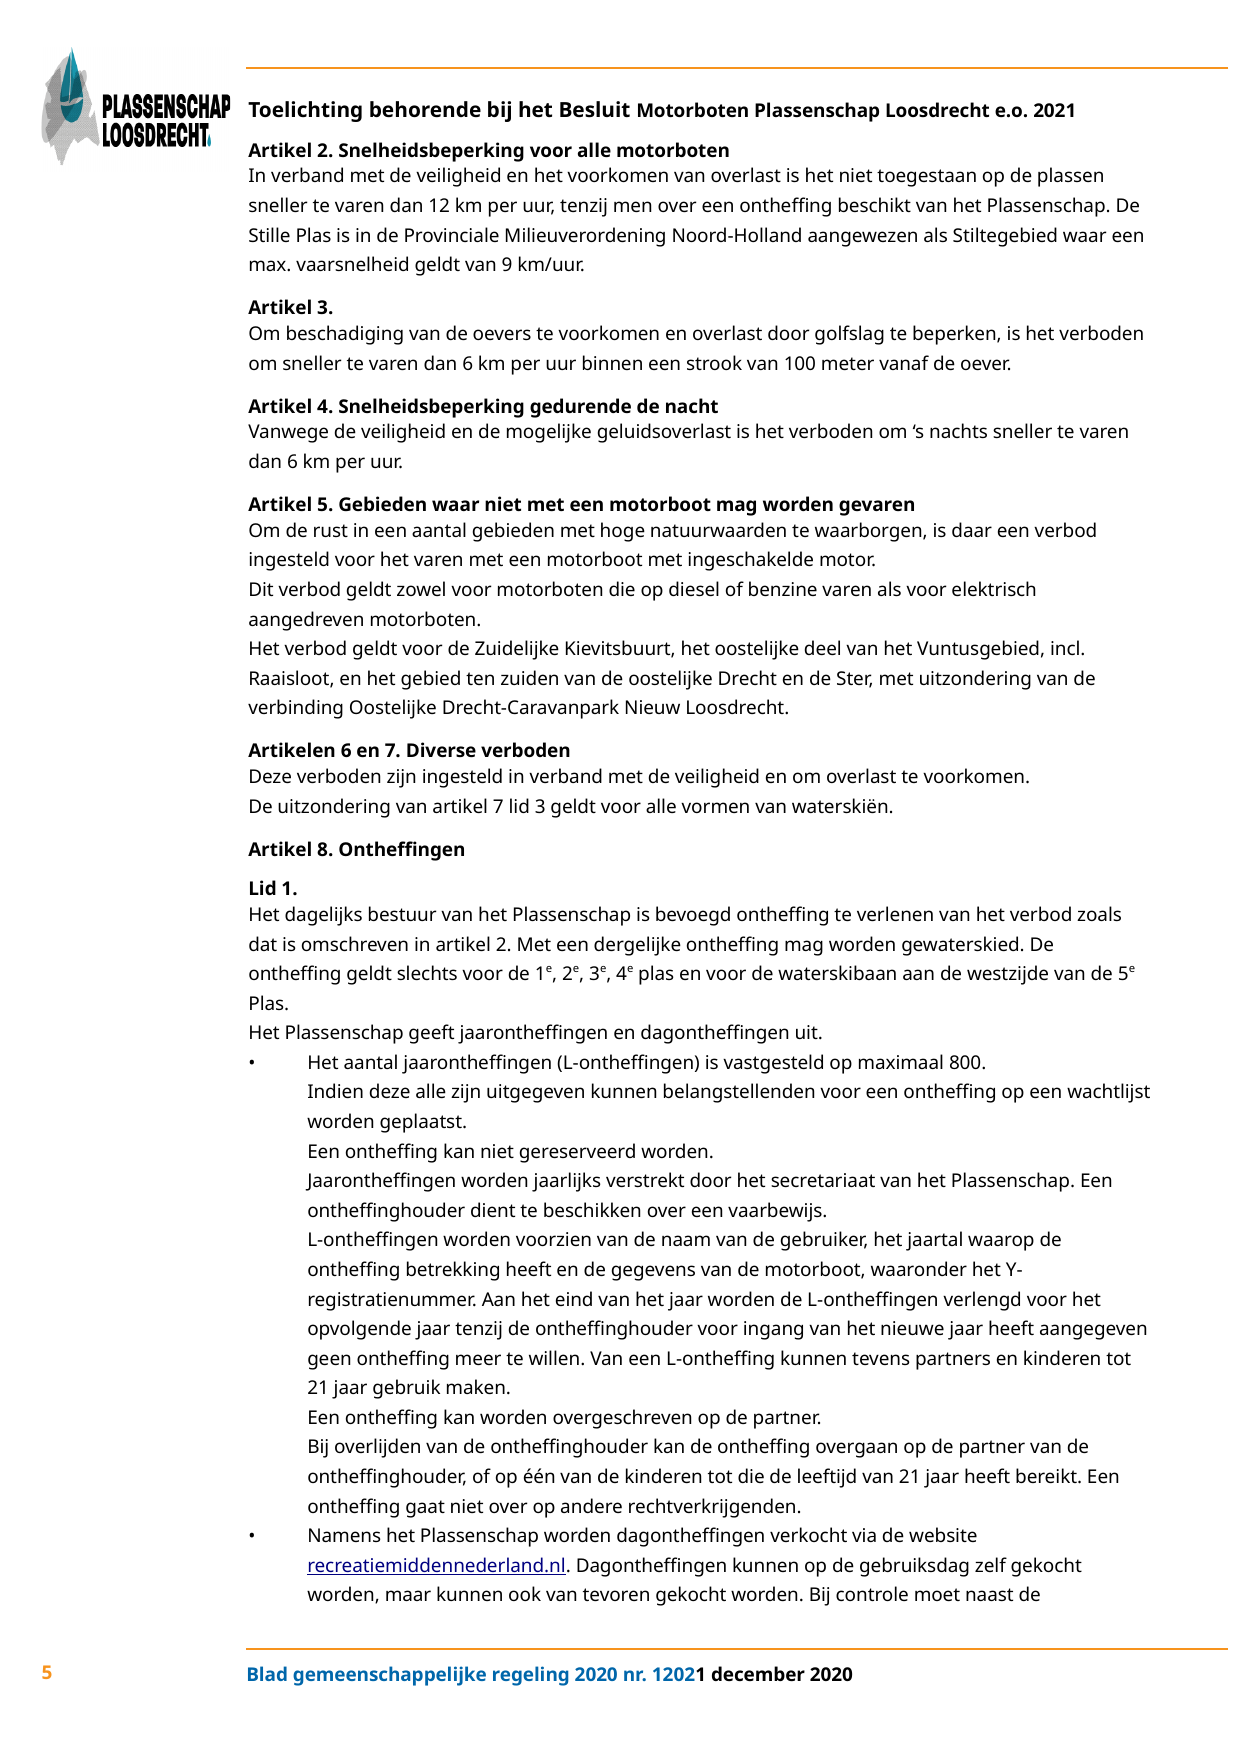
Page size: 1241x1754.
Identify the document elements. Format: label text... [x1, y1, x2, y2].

text Het Plassenschap geeft jaarontheffingen en dagontheffingen uit. [248, 1019, 1152, 1045]
text Artikelen 6 en 7. Diverse verboden [248, 738, 1152, 763]
text De uitzondering van artikel 7 lid 3 geldt voor alle vormen van waterskiën. [248, 793, 1152, 819]
list Jaarontheffingen worden jaarlijks verstrekt door het secretariaat van het Plassenschap. Een ontheffinghouder dient te beschikken over een vaarbewijs. [248, 1167, 1152, 1223]
list Namens het Plassenschap worden dagontheffingen verkocht via de website recreatiemiddennederland.nl. Dagontheffingen kunnen op de gebruiksdag zelf gekocht worden, maar kunnen ook van tevoren gekocht worden. Bij controle moet naast de [248, 1522, 1152, 1607]
text Om de rust in een aantal gebieden met hoge natuurwaarden te waarborgen, is daar een verbod ingesteld voor het varen met een motorboot met ingeschakelde motor. [248, 517, 1152, 572]
text Artikel 8. Ontheffingen [248, 836, 1152, 862]
text Vanwege de veiligheid en de mogelijke geluidsoverlast is het verboden om ‘s nachts sneller te varen dan 6 km per uur. [248, 419, 1152, 474]
text Dit verbod geldt zowel voor motorboten die op diesel of benzine varen als voor elektrisch aangedreven motorboten. [248, 576, 1152, 632]
text Het dagelijks bestuur van het Plassenschap is bevoegd ontheffing te verlenen van het verbod zoals dat is omschreven in artikel 2. Met een dergelijke ontheffing mag worden gewaterskied. De ontheffing geldt slechts voor de 1e, 2e, 3e, 4e plas en voor de waterskibaan aan de westzijde van de 5e Plas. [248, 901, 1152, 1016]
list L-ontheffingen worden voorzien van de naam van de gebruiker, het jaartal waarop de ontheffing betrekking heeft en de gegevens van de motorboot, waaronder het Y-registratienummer. Aan het eind van het jaar worden de L-ontheffingen verlengd voor het opvolgende jaar tenzij de ontheffinghouder voor ingang van het nieuwe jaar heeft aangegeven geen ontheffing meer te willen. Van een L-ontheffing kunnen tevens partners en kinderen tot 21 jaar gebruik maken. [248, 1227, 1152, 1400]
picture [41, 47, 231, 172]
list Een ontheffing kan niet gereserveerd worden. [248, 1138, 1152, 1163]
text Om beschadiging van de oevers te voorkomen en overlast door golfslag te beperken, is het verboden om sneller te varen dan 6 km per uur binnen een strook van 100 meter vanaf de oever. [248, 320, 1152, 376]
text In verband met de veiligheid en het voorkomen van overlast is het niet toegestaan op de plassen sneller te varen dan 12 km per uur, tenzij men over een ontheffing beschikt van het Plassenschap. De Stille Plas is in de Provinciale Milieuverordening Noord-Holland aangewezen als Stiltegebied waar een max. vaarsnelheid geldt van 9 km/uur. [248, 163, 1152, 277]
text Artikel 2. Snelheidsbeperking voor alle motorboten [248, 137, 1152, 163]
text Artikel 3. [248, 294, 1152, 320]
list Het aantal jaarontheffingen (L-ontheffingen) is vastgesteld op maximaal 800. [248, 1049, 1152, 1075]
text Artikel 4. Snelheidsbeperking gedurende de nacht [248, 393, 1152, 419]
list Indien deze alle zijn uitgegeven kunnen belangstellenden voor een ontheffing op een wachtlijst worden geplaatst. [248, 1079, 1152, 1134]
text Lid 1. [248, 875, 1152, 901]
list Bij overlijden van de ontheffinghouder kan de ontheffing overgaan op de partner van de ontheffinghouder, of op één van de kinderen tot die de leeftijd van 21 jaar heeft bereikt. Een ontheffing gaat niet over op andere rechtverkrijgenden. [248, 1434, 1152, 1518]
text Artikel 5. Gebieden waar niet met een motorboot mag worden gevaren [248, 491, 1152, 517]
text Toelichting behorende bij het Besluit Motorboten Plassenschap Loosdrecht e.o. 2021 [248, 95, 1152, 123]
text Deze verboden zijn ingesteld in verband met de veiligheid en om overlast te voorkomen. [248, 763, 1152, 789]
text Het verbod geldt voor de Zuidelijke Kievitsbuurt, het oostelijke deel van het Vuntusgebied, incl. Raaisloot, en het gebied ten zuiden van de oostelijke Drecht en de Ster, met uitzondering van de verbinding Oostelijke Drecht-Caravanpark Nieuw Loosdrecht. [248, 635, 1152, 720]
list Een ontheffing kan worden overgeschreven op de partner. [248, 1404, 1152, 1430]
